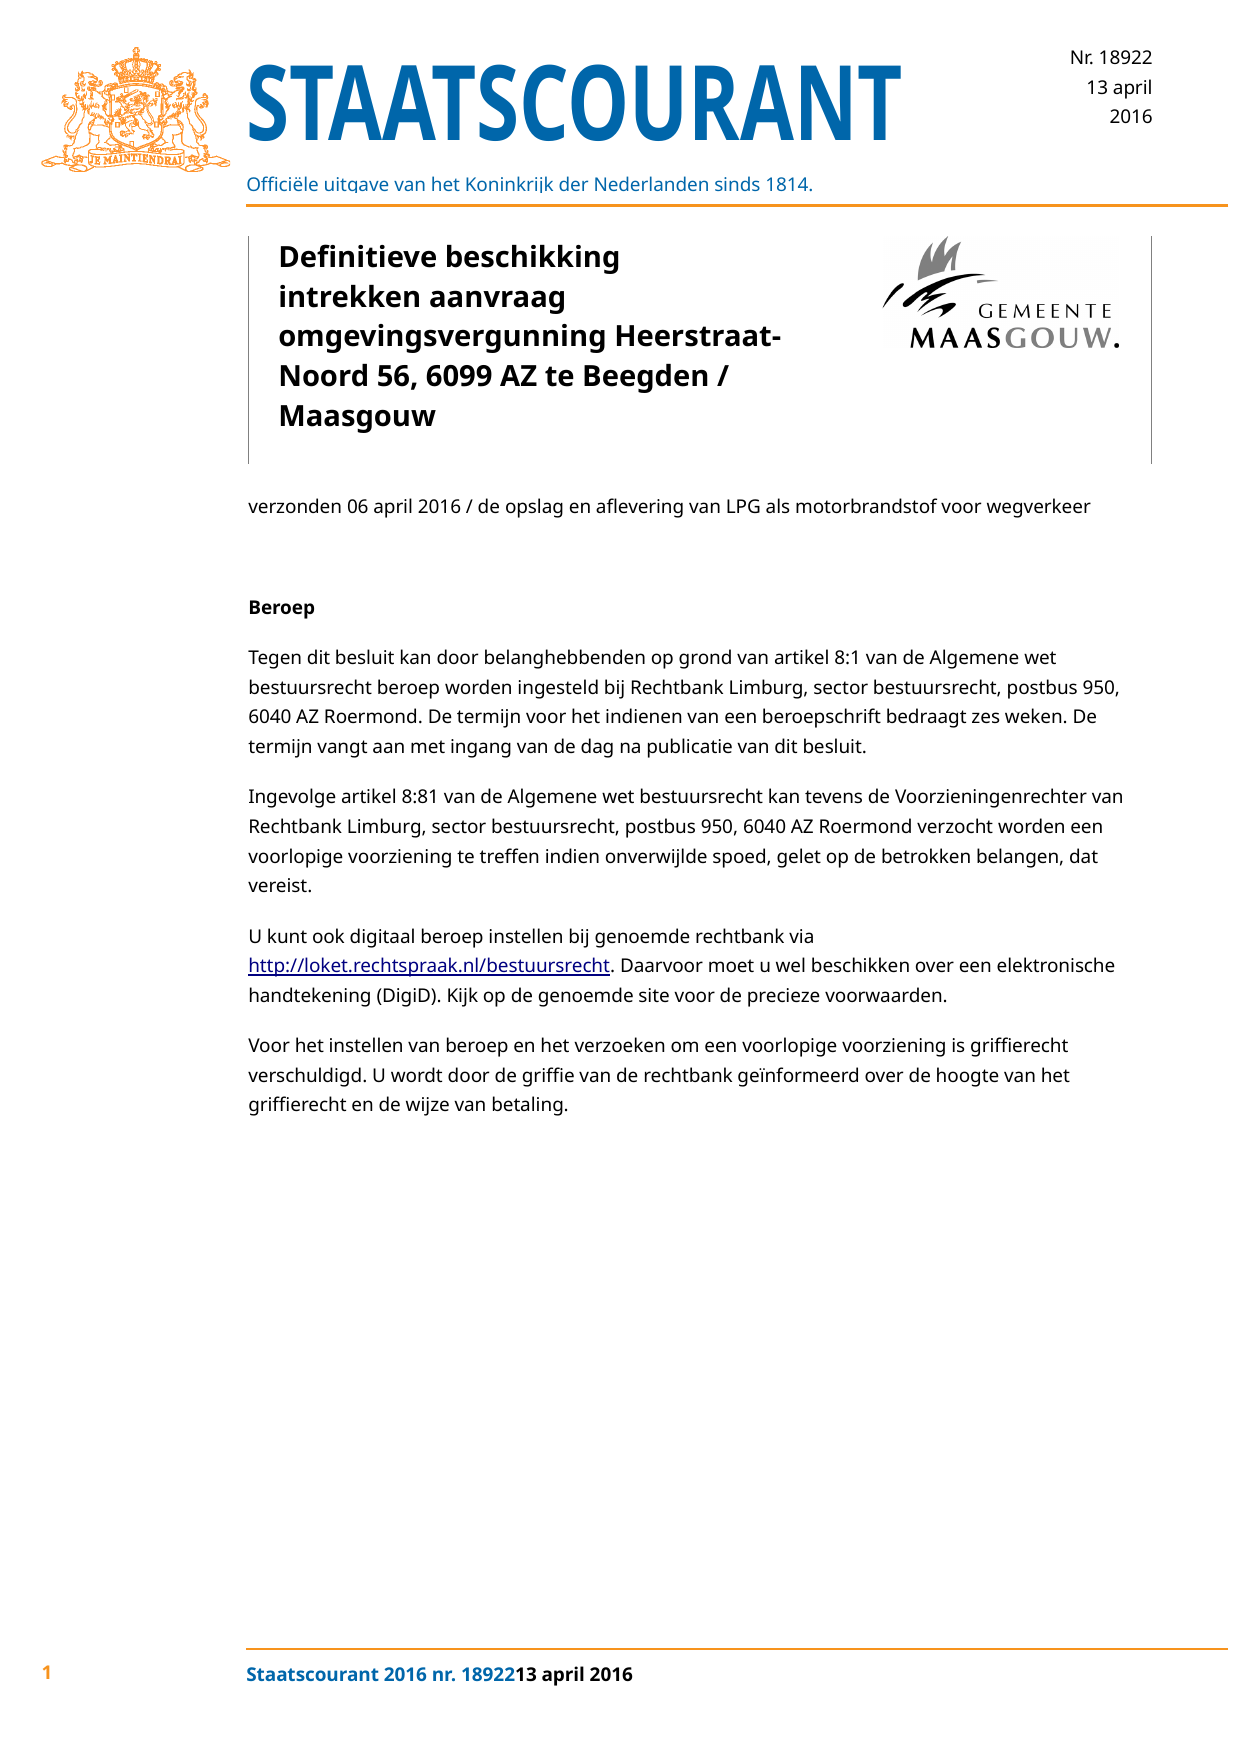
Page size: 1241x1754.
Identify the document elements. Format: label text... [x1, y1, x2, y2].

text verzonden 06 april 2016 / de opslag en aflevering van LPG als motorbrandstof voor wegverkeer [248, 493, 1152, 519]
text Beroep [248, 594, 1152, 620]
text U kunt ook digitaal beroep instellen bij genoemde rechtbank via http://loket.rechtspraak.nl/bestuursrecht. Daarvoor moet u wel beschikken over een elektronische handtekening (DigiD). Kijk op de genoemde site voor de precieze voorwaarden. [248, 923, 1152, 1008]
text Voor het instellen van beroep en het verzoeken om een voorlopige voorziening is griffierecht verschuldigd. U wordt door de griffie van de rechtbank geïnformeerd over de hoogte van het griffierecht en de wijze van betaling. [248, 1032, 1152, 1117]
text Ingevolge artikel 8:81 van de Algemene wet bestuursrecht kan tevens de Voorzieningenrechter van Rechtbank Limburg, sector bestuursrecht, postbus 950, 6040 AZ Roermond verzocht worden een voorlopige voorziening te treffen indien onverwijlde spoed, gelet op de betrokken belangen, dat vereist. [248, 784, 1152, 898]
text Tegen dit besluit kan door belanghebbenden op grond van artikel 8:1 van de Algemene wet bestuursrecht beroep worden ingesteld bij Rechtbank Limburg, sector bestuursrecht, postbus 950, 6040 AZ Roermond. De termijn voor het indienen van een beroepschrift bedraagt zes weken. De termijn vangt aan met ingang van de dag na publicatie van dit besluit. [248, 644, 1152, 759]
picture [41, 47, 231, 172]
picture [882, 236, 1119, 348]
table_header [850, 236, 1151, 464]
table_header Definitieve beschikking intrekken aanvraag omgevingsvergunning Heerstraat-Noord 56, 6099 AZ te Beegden / Maasgouw [249, 236, 850, 464]
